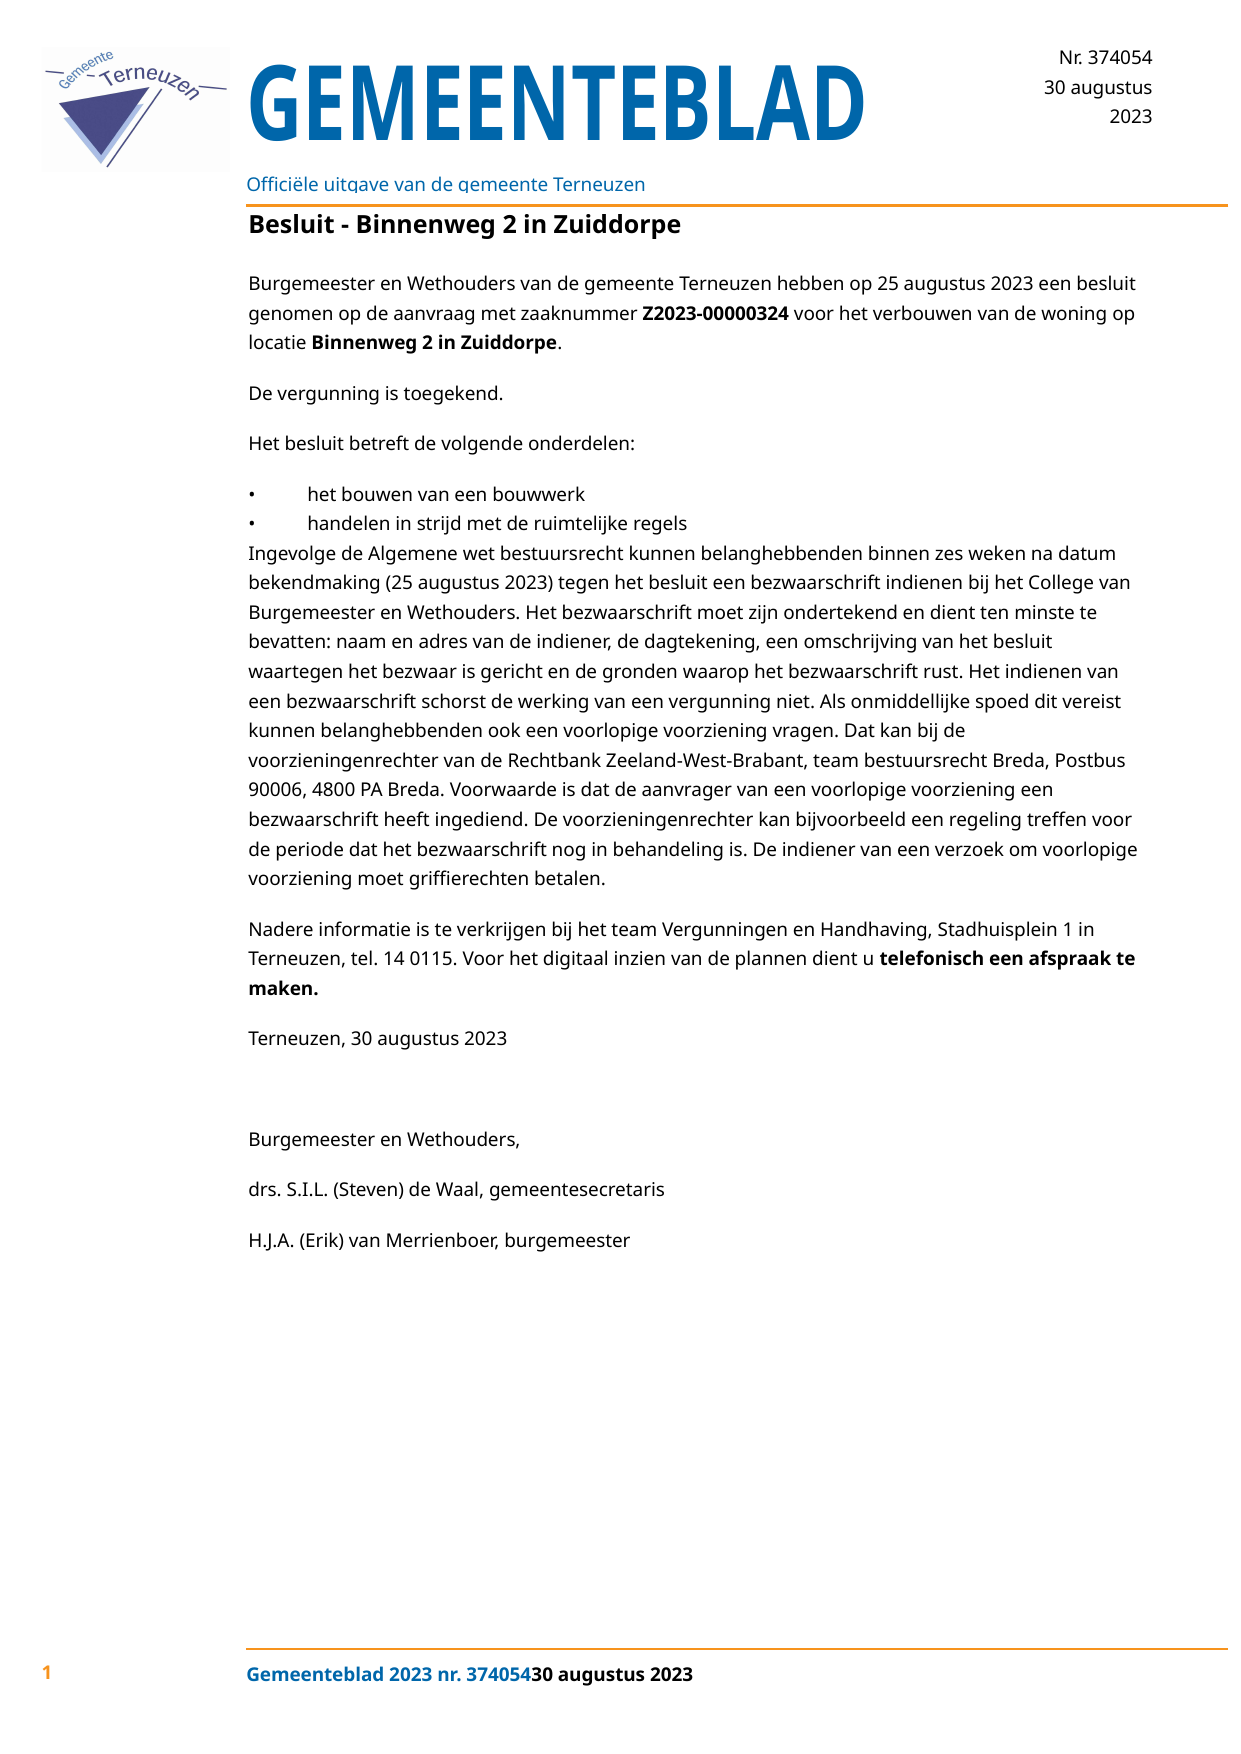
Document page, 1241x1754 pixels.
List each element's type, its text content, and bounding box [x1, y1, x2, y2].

text Besluit - Binnenweg 2 in Zuiddorpe [248, 207, 1152, 241]
text Het besluit betreft de volgende onderdelen: [248, 430, 1152, 456]
picture [41, 47, 231, 172]
list handelen in strijd met de ruimtelijke regels [248, 510, 1152, 536]
list het bouwen van een bouwwerk [248, 481, 1152, 506]
text Terneuzen, 30 augustus 2023 [248, 1025, 1152, 1051]
text drs. S.I.L. (Steven) de Waal, gemeentesecretaris [248, 1177, 1152, 1202]
text Burgemeester en Wethouders van de gemeente Terneuzen hebben op 25 augustus 2023 een besluit genomen op de aanvraag met zaaknummer Z2023-00000324 voor het verbouwen van de woning op locatie Binnenweg 2 in Zuiddorpe. [248, 270, 1152, 355]
text H.J.A. (Erik) van Merrienboer, burgemeester [248, 1227, 1152, 1253]
text Burgemeester en Wethouders, [248, 1126, 1152, 1152]
text Nadere informatie is te verkrijgen bij het team Vergunningen en Handhaving, Stadhuisplein 1 in Terneuzen, tel. 14 0115. Voor het digitaal inzien van de plannen dient u telefonisch een afspraak te maken. [248, 916, 1152, 1001]
text De vergunning is toegekend. [248, 380, 1152, 406]
text Ingevolge de Algemene wet bestuursrecht kunnen belanghebbenden binnen zes weken na datum bekendmaking (25 augustus 2023) tegen het besluit een bezwaarschrift indienen bij het College van Burgemeester en Wethouders. Het bezwaarschrift moet zijn ondertekend en dient ten minste te bevatten: naam en adres van de indiener, de dagtekening, een omschrijving van het besluit waartegen het bezwaar is gericht en de gronden waarop het bezwaarschrift rust. Het indienen van een bezwaarschrift schorst de werking van een vergunning niet. Als onmiddellijke spoed dit vereist kunnen belanghebbenden ook een voorlopige voorziening vragen. Dat kan bij de voorzieningenrechter van de Rechtbank Zeeland-West-Brabant, team bestuursrecht Breda, Postbus 90006, 4800 PA Breda. Voorwaarde is dat de aanvrager van een voorlopige voorziening een bezwaarschrift heeft ingediend. De voorzieningenrechter kan bijvoorbeeld een regeling treffen voor de periode dat het bezwaarschrift nog in behandeling is. De indiener van een verzoek om voorlopige voorziening moet griffierechten betalen. [248, 540, 1152, 891]
